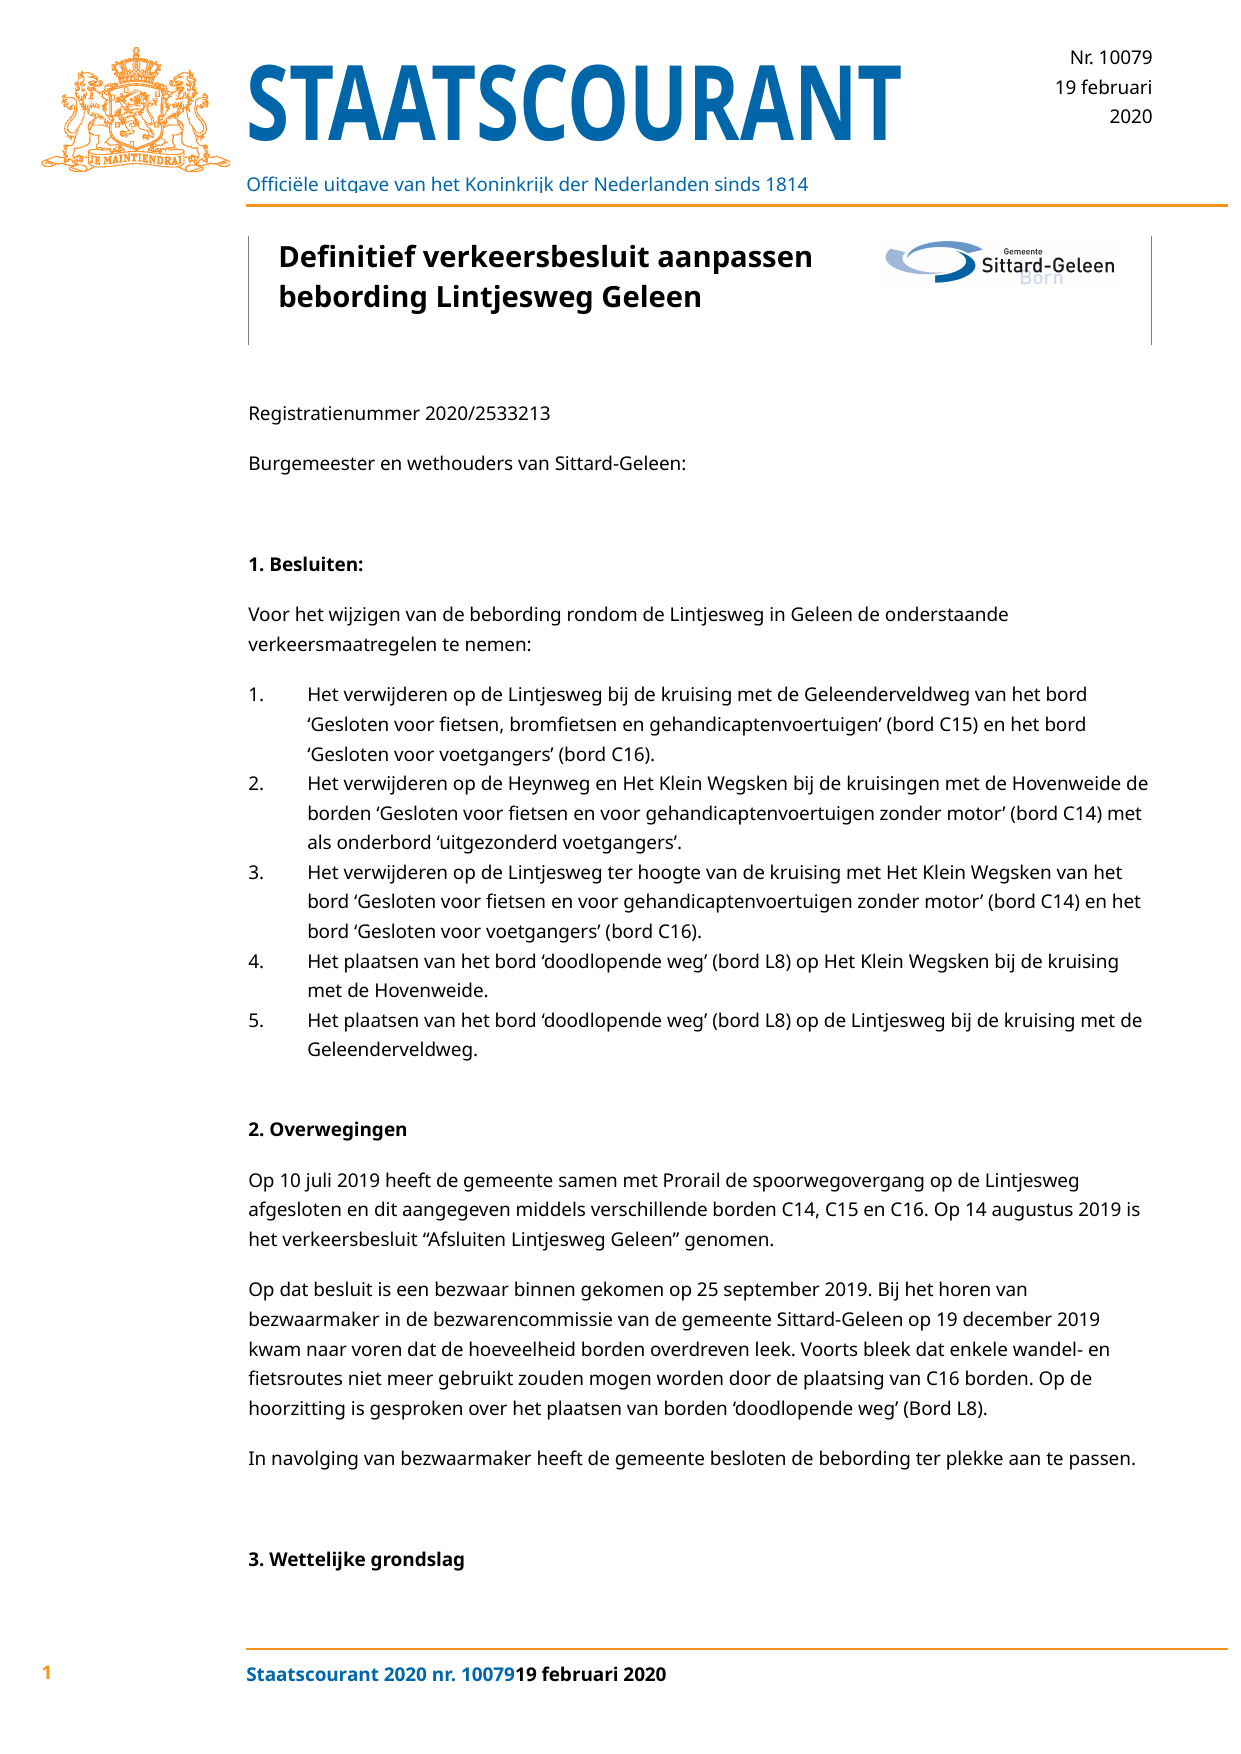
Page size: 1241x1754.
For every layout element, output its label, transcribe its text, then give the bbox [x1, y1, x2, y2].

text 2. Overwegingen [248, 1117, 1152, 1142]
table_header Definitief verkeersbesluit aanpassen bebording Lintjesweg Geleen [249, 236, 850, 345]
text Op 10 juli 2019 heeft de gemeente samen met Prorail de spoorwegovergang op de Lintjesweg afgesloten en dit aangegeven middels verschillende borden C14, C15 en C16. Op 14 augustus 2019 is het verkeersbesluit “Afsluiten Lintjesweg Geleen” genomen. [248, 1167, 1152, 1252]
list Het plaatsen van het bord ‘doodlopende weg’ (bord L8) op Het Klein Wegsken bij de kruising met de Hovenweide. [248, 948, 1152, 1003]
text In navolging van bezwaarmaker heeft de gemeente besloten de bebording ter plekke aan te passen. [248, 1445, 1152, 1471]
text Registratienummer 2020/2533213 [248, 400, 1152, 426]
picture [882, 236, 1119, 289]
text Burgemeester en wethouders van Sittard-Geleen: [248, 450, 1152, 476]
text 1. Besluiten: [248, 551, 1152, 577]
table_header [850, 236, 1151, 345]
text Op dat besluit is een bezwaar binnen gekomen op 25 september 2019. Bij het horen van bezwaarmaker in de bezwarencommissie van de gemeente Sittard-Geleen op 19 december 2019 kwam naar voren dat de hoeveelheid borden overdreven leek. Voorts bleek dat enkele wandel- en fietsroutes niet meer gebruikt zouden mogen worden door de plaatsing van C16 borden. Op de hoorzitting is gesproken over het plaatsen van borden ‘doodlopende weg’ (Bord L8). [248, 1277, 1152, 1421]
picture [41, 47, 231, 172]
list Het verwijderen op de Lintjesweg ter hoogte van de kruising met Het Klein Wegsken van het bord ‘Gesloten voor fietsen en voor gehandicaptenvoertuigen zonder motor’ (bord C14) en het bord ‘Gesloten voor voetgangers’ (bord C16). [248, 859, 1152, 944]
list Het plaatsen van het bord ‘doodlopende weg’ (bord L8) op de Lintjesweg bij de kruising met de Geleenderveldweg. [248, 1007, 1152, 1062]
list Het verwijderen op de Heynweg en Het Klein Wegsken bij de kruisingen met de Hovenweide de borden ‘Gesloten voor fietsen en voor gehandicaptenvoertuigen zonder motor’ (bord C14) met als onderbord ‘uitgezonderd voetgangers’. [248, 770, 1152, 855]
text 3. Wettelijke grondslag [248, 1546, 1152, 1572]
list Het verwijderen op de Lintjesweg bij de kruising met de Geleenderveldweg van het bord ‘Gesloten voor fietsen, bromfietsen en gehandicaptenvoertuigen’ (bord C15) en het bord ‘Gesloten voor voetgangers’ (bord C16). [248, 682, 1152, 767]
text Voor het wijzigen van de bebording rondom de Lintjesweg in Geleen de onderstaande verkeersmaatregelen te nemen: [248, 602, 1152, 657]
